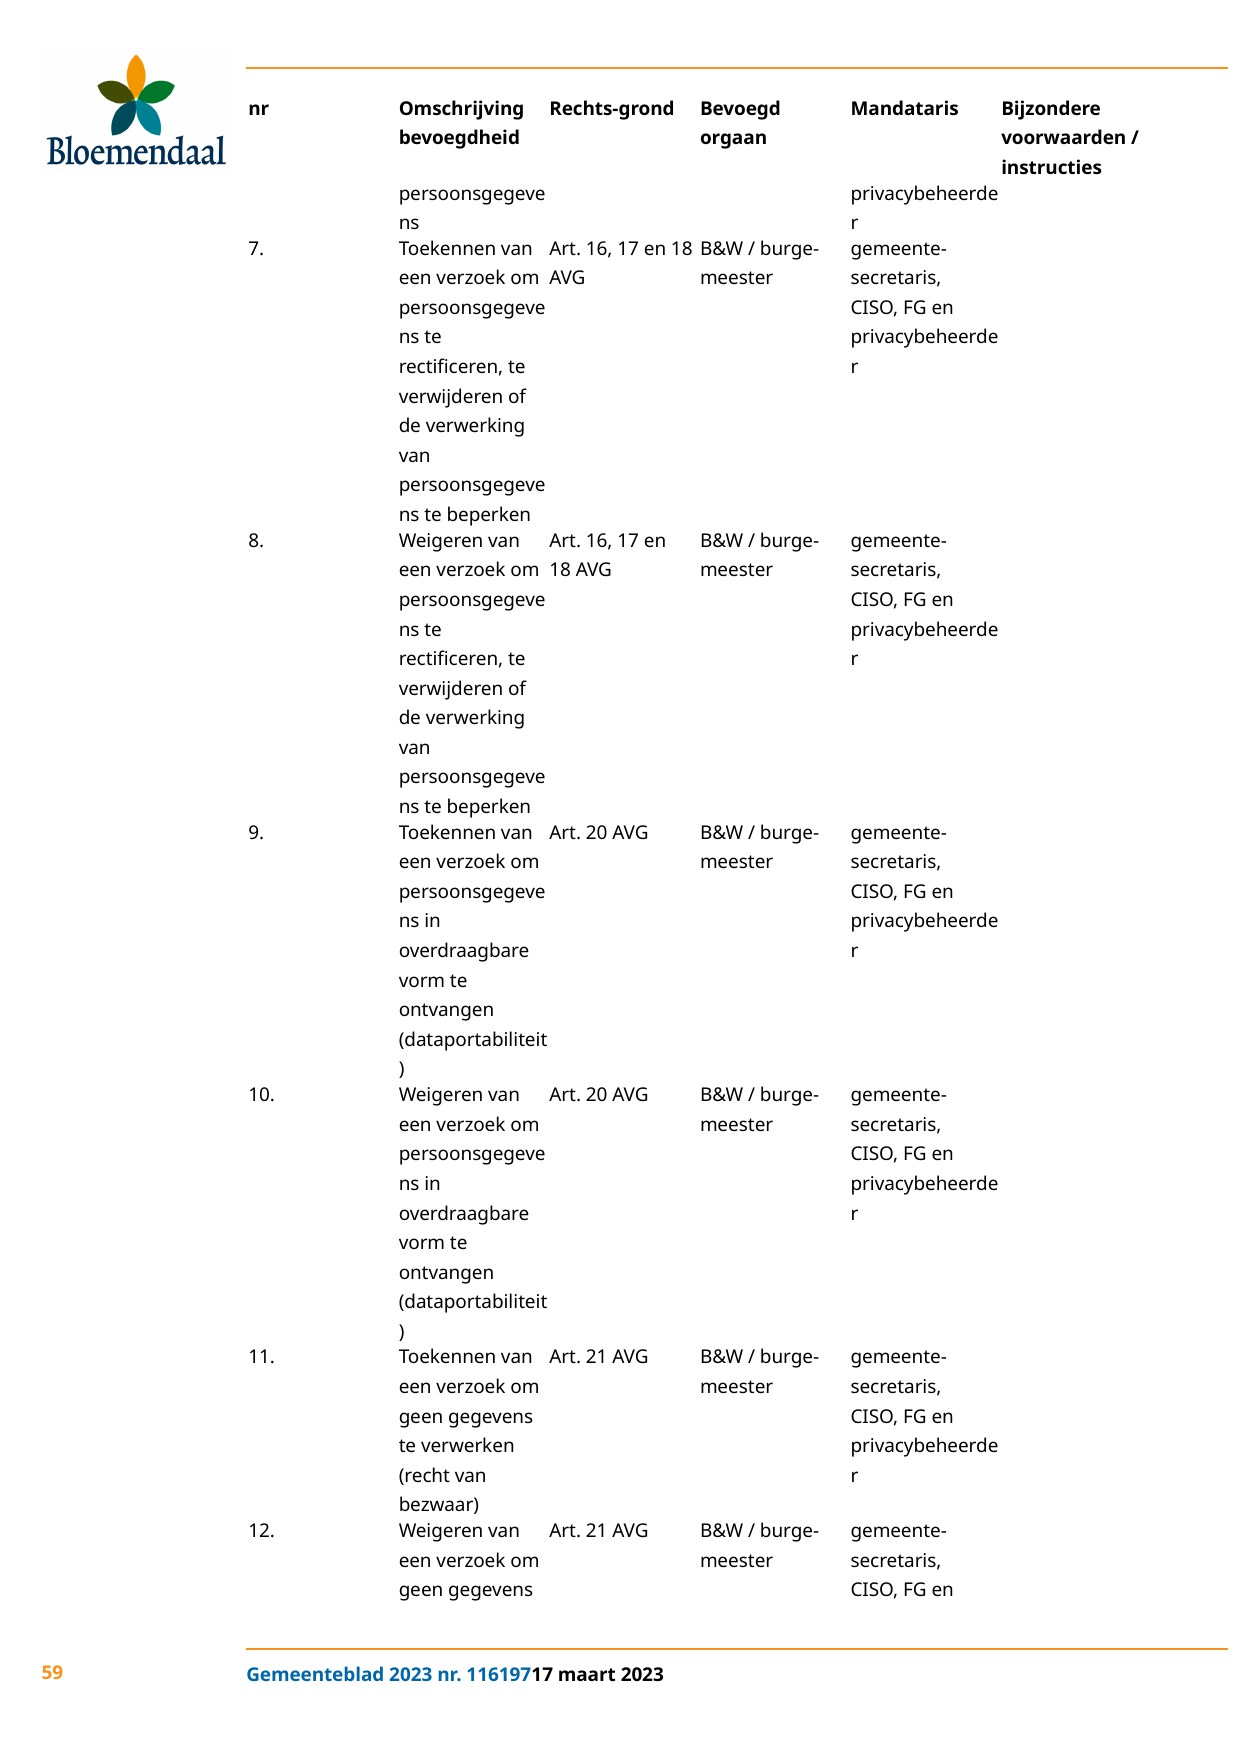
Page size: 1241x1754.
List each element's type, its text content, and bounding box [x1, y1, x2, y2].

table_cell [1001, 1344, 1152, 1517]
table_cell [248, 180, 398, 235]
table_cell [1001, 1518, 1152, 1602]
table_cell B&W / burge-meester [700, 1344, 850, 1517]
table_cell B&W / burge-meester [700, 1518, 850, 1602]
table_cell [248, 1081, 398, 1344]
table_cell persoonsgegevens [399, 180, 549, 235]
table_cell B&W / burge-meester [700, 819, 850, 1081]
table_cell gemeente-secretaris, CISO, FG en privacybeheerder [850, 819, 1001, 1081]
table_header Rechts-grond [549, 95, 700, 180]
table_cell B&W / burge-meester [700, 1081, 850, 1344]
table_header Mandataris [850, 95, 1001, 180]
table_cell [1001, 180, 1152, 235]
table_cell Toekennen van een verzoek om geen gegevens te verwerken (recht van bezwaar) [399, 1344, 549, 1517]
table_cell [248, 235, 398, 527]
table_header nr [248, 95, 398, 180]
table_cell Weigeren van een verzoek om persoonsgegevens in overdraagbare vorm te ontvangen (dataportabiliteit) [399, 1081, 549, 1344]
table_cell [248, 1518, 398, 1602]
table_cell B&W / burge-meester [700, 235, 850, 527]
table_cell gemeente-secretaris, CISO, FG en privacybeheerder [850, 235, 1001, 527]
table_cell Art. 16, 17 en 18 AVG [549, 235, 700, 527]
table_cell B&W / burge-meester [700, 527, 850, 819]
table_cell Toekennen van een verzoek om persoonsgegevens in overdraagbare vorm te ontvangen (dataportabiliteit) [399, 819, 549, 1081]
table_header Bevoegd orgaan [700, 95, 850, 180]
table_cell privacybeheerder [850, 180, 1001, 235]
table_cell [248, 1344, 398, 1517]
table_cell Weigeren van een verzoek om persoonsgegevens te rectificeren, te verwijderen of de verwerking van persoonsgegevens te beperken [399, 527, 549, 819]
table_cell [1001, 527, 1152, 819]
table_cell gemeente-secretaris, CISO, FG en privacybeheerder [850, 1081, 1001, 1344]
table_header Bijzondere voorwaarden / instructies [1001, 95, 1152, 180]
table_cell Toekennen van een verzoek om persoonsgegevens te rectificeren, te verwijderen of de verwerking van persoonsgegevens te beperken [399, 235, 549, 527]
picture [41, 47, 231, 172]
table_cell [1001, 819, 1152, 1081]
table_cell [248, 527, 398, 819]
table_cell Art. 21 AVG [549, 1518, 700, 1602]
table_cell gemeente-secretaris, CISO, FG en privacybeheerder [850, 527, 1001, 819]
table_cell [1001, 235, 1152, 527]
table_cell gemeente-secretaris, CISO, FG en [850, 1518, 1001, 1602]
table_header Omschrijving bevoegdheid [399, 95, 549, 180]
table_cell Art. 20 AVG [549, 1081, 700, 1344]
table_cell [700, 180, 850, 235]
table_cell [549, 180, 700, 235]
table_cell [248, 819, 398, 1081]
table_cell [1001, 1081, 1152, 1344]
table_cell Art. 20 AVG [549, 819, 700, 1081]
table_cell Weigeren van een verzoek om geen gegevens [399, 1518, 549, 1602]
table_cell gemeente-secretaris, CISO, FG en privacybeheerder [850, 1344, 1001, 1517]
table_cell Art. 16, 17 en 18 AVG [549, 527, 700, 819]
table_cell Art. 21 AVG [549, 1344, 700, 1517]
